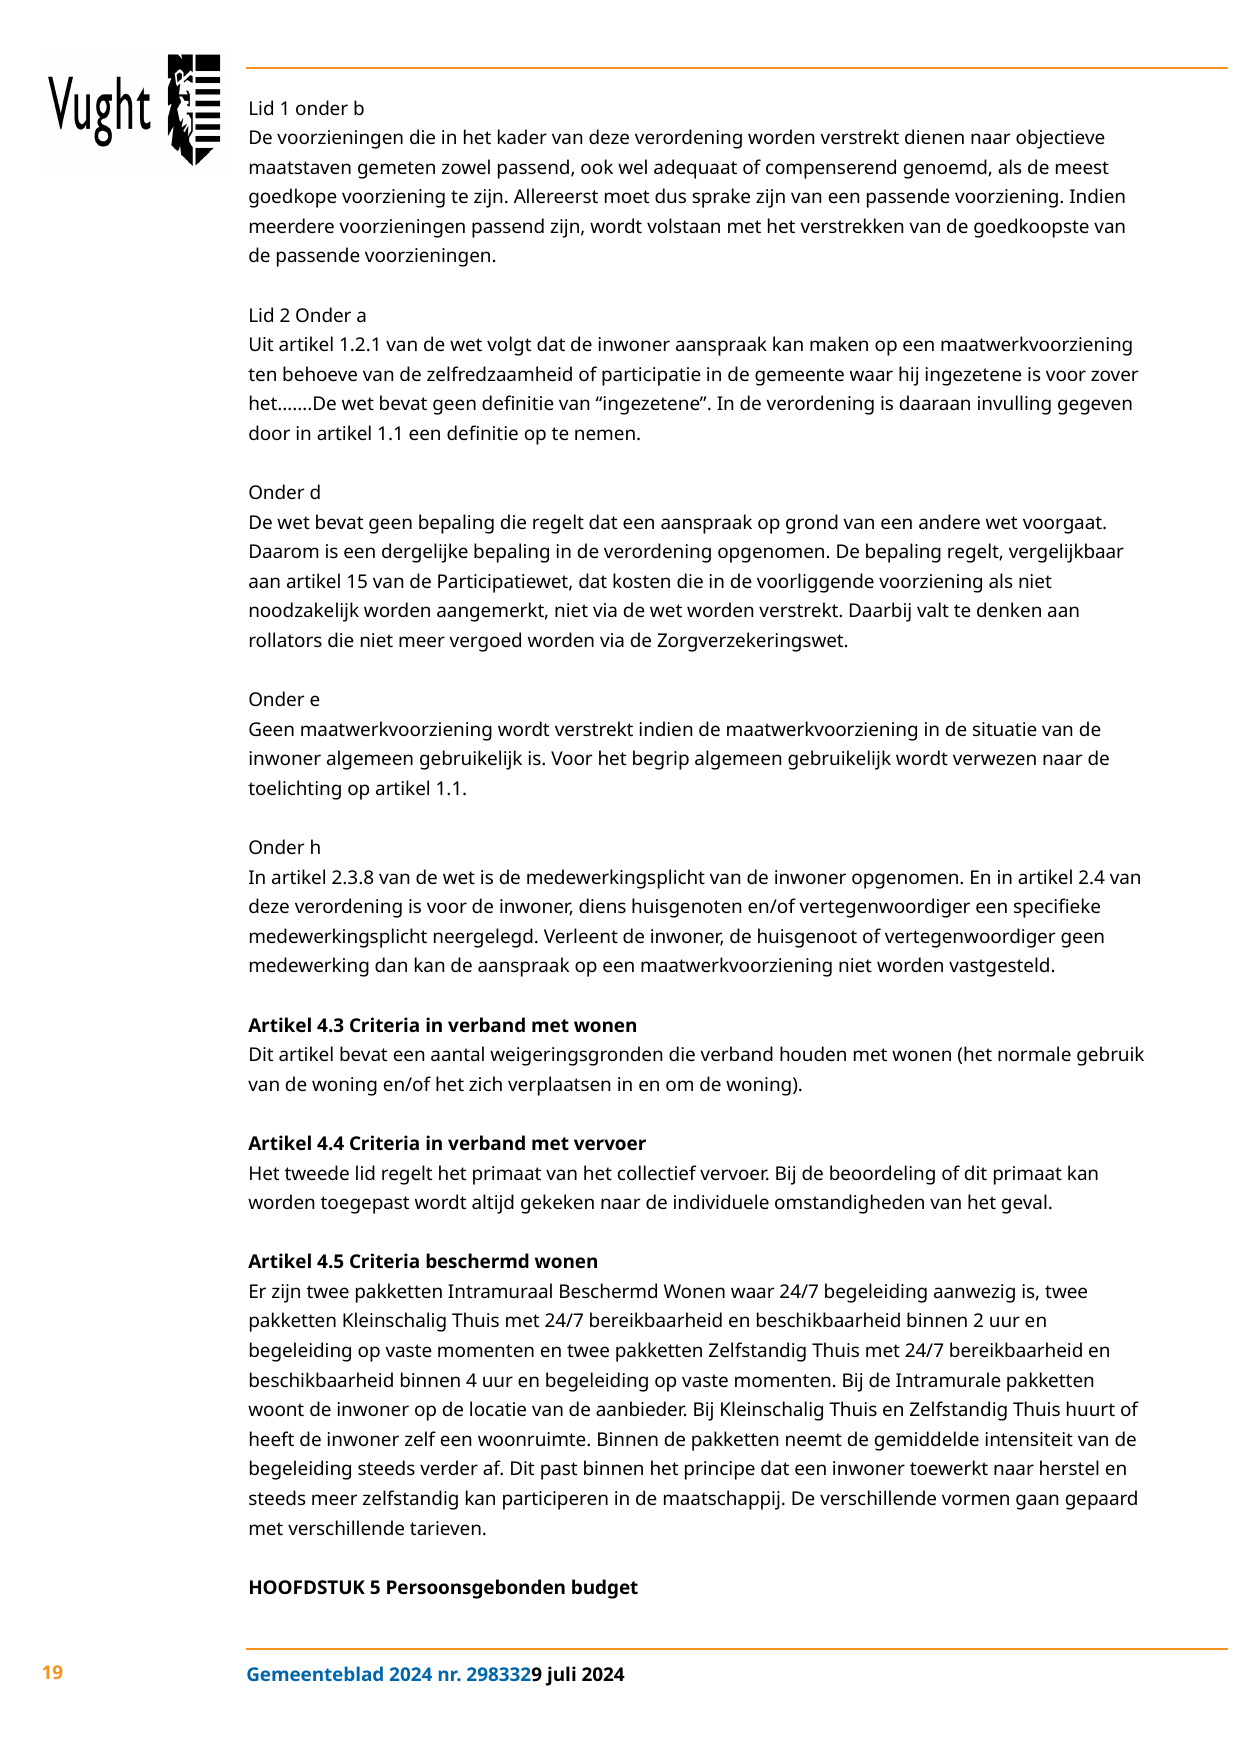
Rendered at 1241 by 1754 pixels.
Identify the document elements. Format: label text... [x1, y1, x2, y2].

text Uit artikel 1.2.1 van de wet volgt dat de inwoner aanspraak kan maken op een maatwerkvoorziening ten behoeve van de zelfredzaamheid of participatie in de gemeente waar hij ingezetene is voor zover het…….De wet bevat geen definitie van “ingezetene”. In de verordening is daaraan invulling gegeven door in artikel 1.1 een definitie op te nemen. [248, 331, 1152, 446]
text Artikel 4.4 Criteria in verband met vervoer [248, 1130, 1152, 1156]
text Lid 2 Onder a [248, 302, 1152, 328]
text Geen maatwerkvoorziening wordt verstrekt indien de maatwerkvoorziening in de situatie van de inwoner algemeen gebruikelijk is. Voor het begrip algemeen gebruikelijk wordt verwezen naar de toelichting op artikel 1.1. [248, 716, 1152, 801]
text Artikel 4.3 Criteria in verband met wonen [248, 1012, 1152, 1038]
text HOOFDSTUK 5 Persoonsgebonden budget [248, 1574, 1152, 1600]
text Het tweede lid regelt het primaat van het collectief vervoer. Bij de beoordeling of dit primaat kan worden toegepast wordt altijd gekeken naar de individuele omstandigheden van het geval. [248, 1160, 1152, 1215]
text De voorzieningen die in het kader van deze verordening worden verstrekt dienen naar objectieve maatstaven gemeten zowel passend, ook wel adequaat of compenserend genoemd, als de meest goedkope voorziening te zijn. Allereerst moet dus sprake zijn van een passende voorziening. Indien meerdere voorzieningen passend zijn, wordt volstaan met het verstrekken van de goedkoopste van de passende voorzieningen. [248, 124, 1152, 268]
text De wet bevat geen bepaling die regelt dat een aanspraak op grond van een andere wet voorgaat. Daarom is een dergelijke bepaling in de verordening opgenomen. De bepaling regelt, vergelijkbaar aan artikel 15 van de Participatiewet, dat kosten die in de voorliggende voorziening als niet noodzakelijk worden aangemerkt, niet via de wet worden verstrekt. Daarbij valt te denken aan rollators die niet meer vergoed worden via de Zorgverzekeringswet. [248, 509, 1152, 653]
text Onder h [248, 834, 1152, 860]
text Onder d [248, 479, 1152, 505]
text Er zijn twee pakketten Intramuraal Beschermd Wonen waar 24/7 begeleiding aanwezig is, twee pakketten Kleinschalig Thuis met 24/7 bereikbaarheid en beschikbaarheid binnen 2 uur en begeleiding op vaste momenten en twee pakketten Zelfstandig Thuis met 24/7 bereikbaarheid en beschikbaarheid binnen 4 uur en begeleiding op vaste momenten. Bij de Intramurale pakketten woont de inwoner op de locatie van de aanbieder. Bij Kleinschalig Thuis en Zelfstandig Thuis huurt of heeft de inwoner zelf een woonruimte. Binnen de pakketten neemt de gemiddelde intensiteit van de begeleiding steeds verder af. Dit past binnen het principe dat een inwoner toewerkt naar herstel en steeds meer zelfstandig kan participeren in de maatschappij. De verschillende vormen gaan gepaard met verschillende tarieven. [248, 1278, 1152, 1541]
text Dit artikel bevat een aantal weigeringsgronden die verband houden met wonen (het normale gebruik van de woning en/of het zich verplaatsen in en om de woning). [248, 1041, 1152, 1097]
text Artikel 4.5 Criteria beschermd wonen [248, 1248, 1152, 1274]
text Onder e [248, 686, 1152, 712]
picture [41, 47, 231, 172]
text Lid 1 onder b [248, 95, 1152, 121]
text In artikel 2.3.8 van de wet is de medewerkingsplicht van de inwoner opgenomen. En in artikel 2.4 van deze verordening is voor de inwoner, diens huisgenoten en/of vertegenwoordiger een specifieke medewerkingsplicht neergelegd. Verleent de inwoner, de huisgenoot of vertegenwoordiger geen medewerking dan kan de aanspraak op een maatwerkvoorziening niet worden vastgesteld. [248, 864, 1152, 978]
